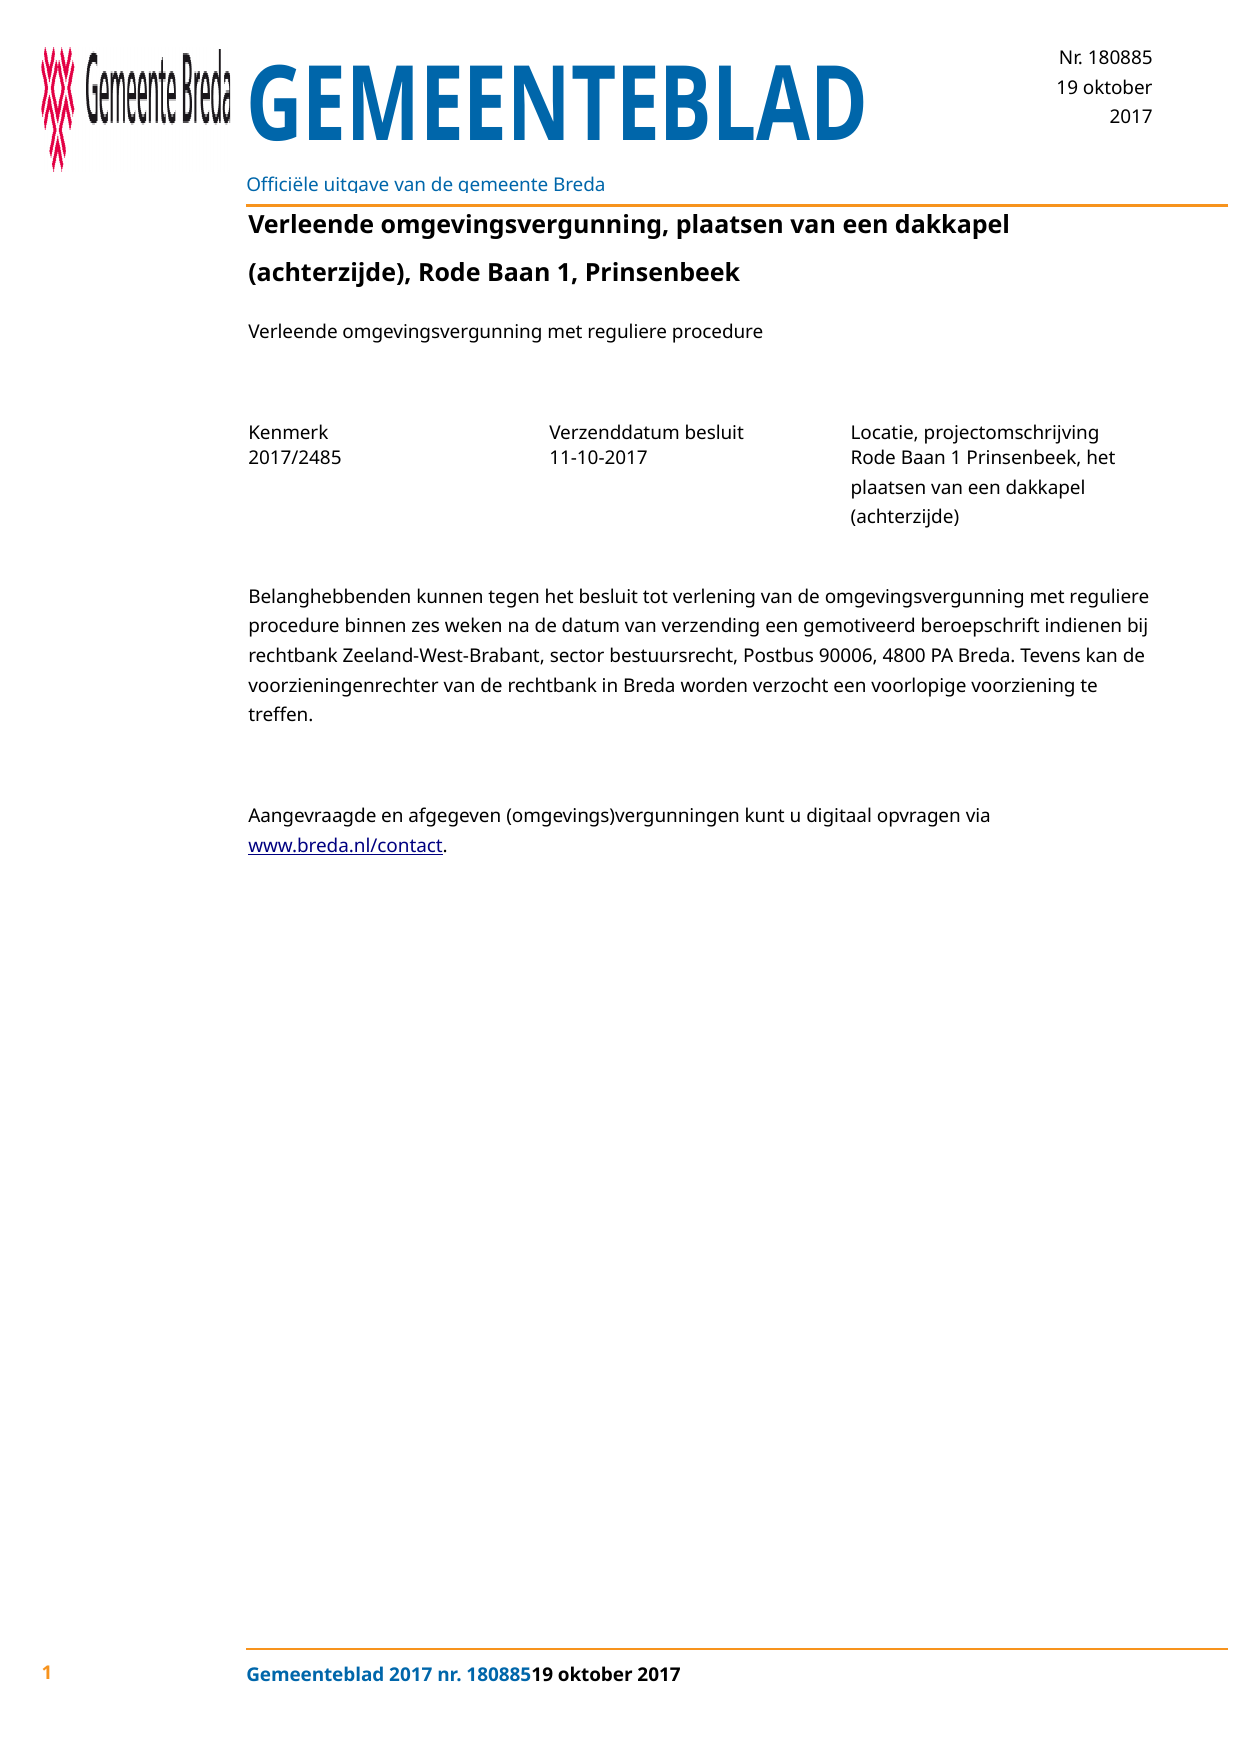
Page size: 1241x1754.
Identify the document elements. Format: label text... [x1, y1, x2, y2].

text Verleende omgevingsvergunning met reguliere procedure [248, 318, 1152, 344]
table_header Verzenddatum besluit [549, 419, 850, 444]
table_cell Rode Baan 1 Prinsenbeek, het plaatsen van een dakkapel (achterzijde) [850, 445, 1152, 529]
text Verleende omgevingsvergunning, plaatsen van een dakkapel (achterzijde), Rode Baan 1, Prinsenbeek [248, 207, 1152, 288]
table_header Locatie, projectomschrijving [850, 419, 1152, 444]
picture [41, 47, 231, 172]
table_cell 11-10-2017 [549, 445, 850, 529]
table_header Kenmerk [248, 419, 549, 444]
text Belanghebbenden kunnen tegen het besluit tot verlening van de omgevingsvergunning met reguliere procedure binnen zes weken na de datum van verzending een gemotiveerd beroepschrift indienen bij rechtbank Zeeland-West-Brabant, sector bestuursrecht, Postbus 90006, 4800 PA Breda. Tevens kan de voorzieningenrechter van de rechtbank in Breda worden verzocht een voorlopige voorziening te treffen. [248, 583, 1152, 727]
text Aangevraagde en afgegeven (omgevings)vergunningen kunt u digitaal opvragen via www.breda.nl/contact. [248, 802, 1152, 858]
table_cell 2017/2485 [248, 445, 549, 529]
